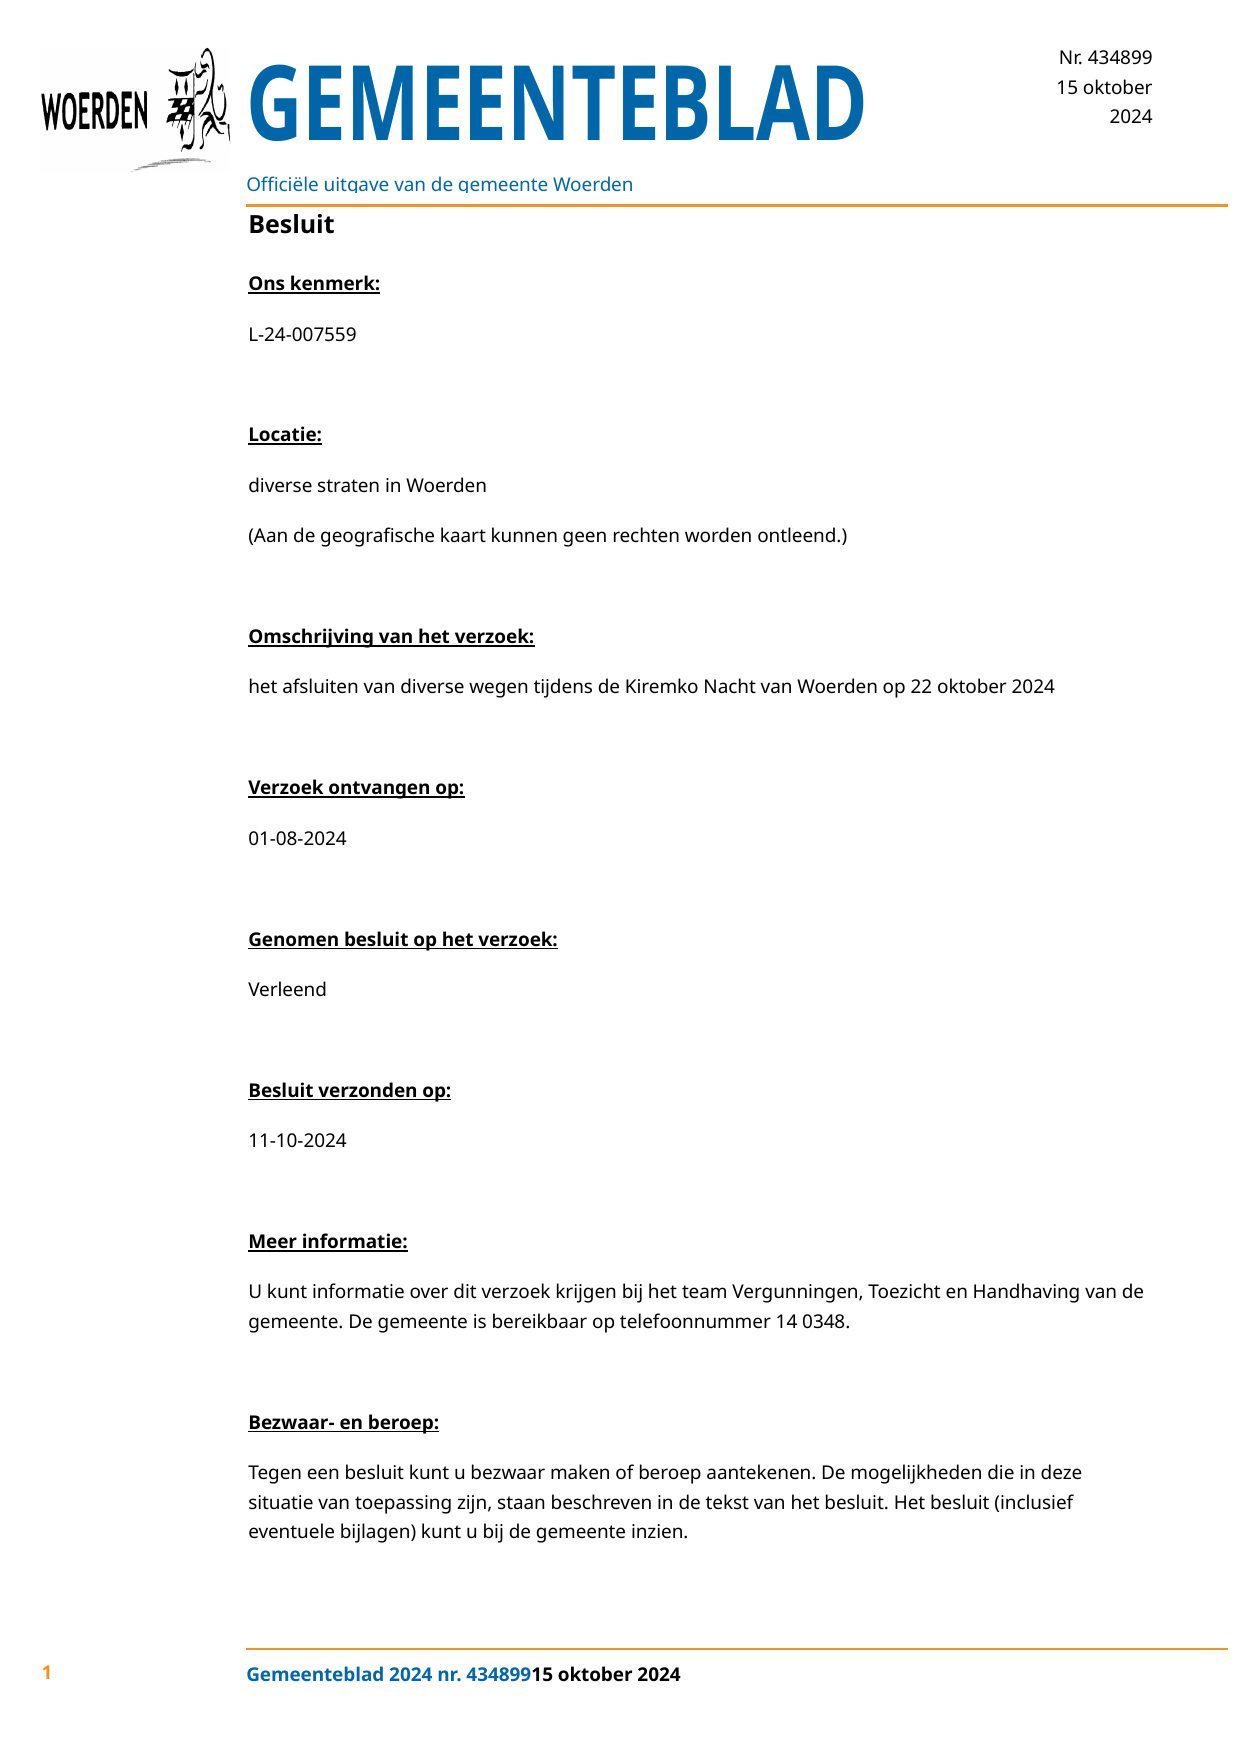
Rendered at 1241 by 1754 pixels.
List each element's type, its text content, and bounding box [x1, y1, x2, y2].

text Meer informatie: [248, 1228, 1152, 1254]
text diverse straten in Woerden [248, 472, 1152, 498]
text Verleend [248, 976, 1152, 1002]
text Verzoek ontvangen op: [248, 774, 1152, 800]
text Genomen besluit op het verzoek: [248, 926, 1152, 951]
text Besluit verzonden op: [248, 1077, 1152, 1103]
text Bezwaar- en beroep: [248, 1409, 1152, 1435]
text het afsluiten van diverse wegen tijdens de Kiremko Nacht van Woerden op 22 oktober 2024 [248, 674, 1152, 699]
text Tegen een besluit kunt u bezwaar maken of beroep aantekenen. De mogelijkheden die in deze situatie van toepassing zijn, staan beschreven in de tekst van het besluit. Het besluit (inclusief eventuele bijlagen) kunt u bij de gemeente inzien. [248, 1459, 1152, 1544]
text Besluit [248, 207, 1152, 241]
picture [41, 47, 231, 172]
text Locatie: [248, 422, 1152, 447]
text L-24-007559 [248, 321, 1152, 346]
text Omschrijving van het verzoek: [248, 623, 1152, 649]
text (Aan de geografische kaart kunnen geen rechten worden ontleend.) [248, 522, 1152, 548]
text 11-10-2024 [248, 1127, 1152, 1153]
text 01-08-2024 [248, 825, 1152, 851]
text Ons kenmerk: [248, 270, 1152, 296]
text U kunt informatie over dit verzoek krijgen bij het team Vergunningen, Toezicht en Handhaving van de gemeente. De gemeente is bereikbaar op telefoonnummer 14 0348. [248, 1279, 1152, 1334]
